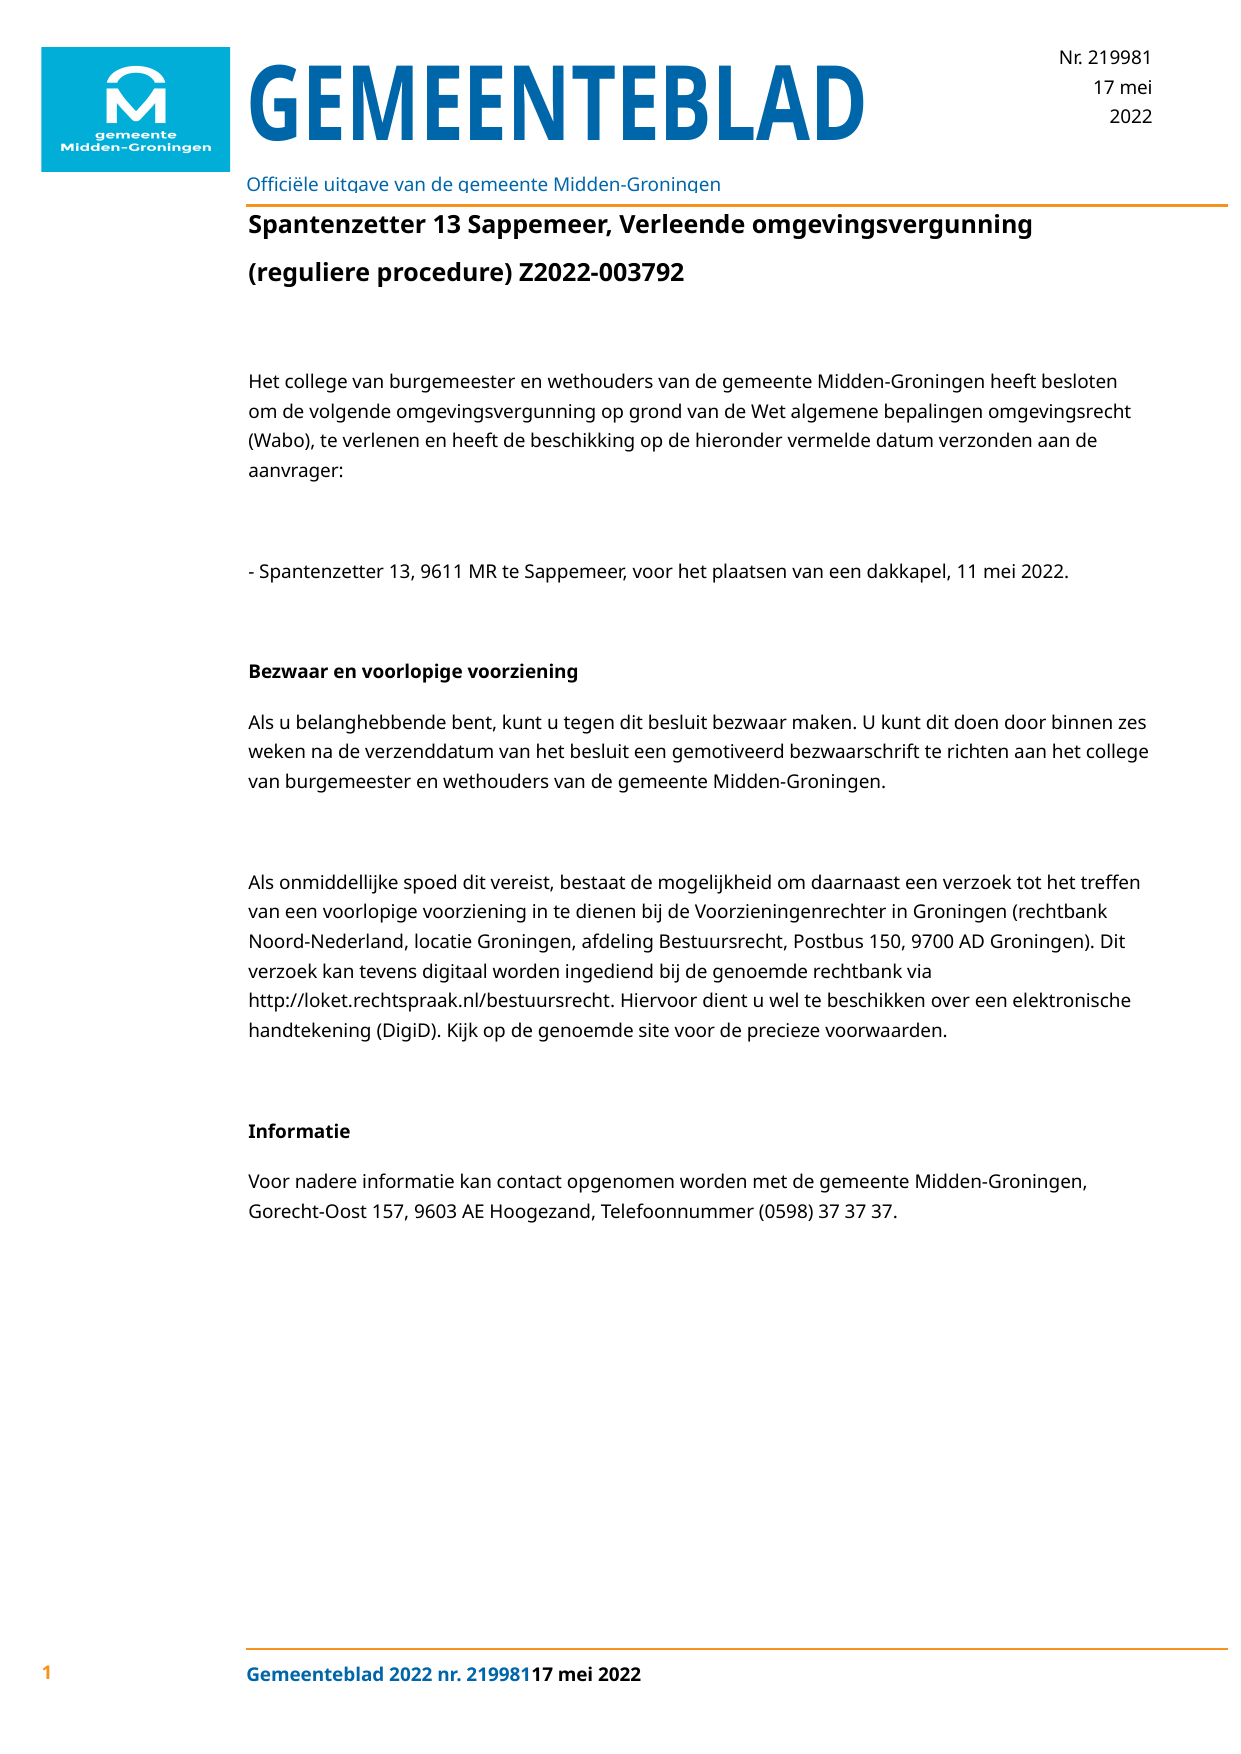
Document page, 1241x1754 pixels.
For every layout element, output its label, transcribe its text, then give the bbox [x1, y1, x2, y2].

text - Spantenzetter 13, 9611 MR te Sappemeer, voor het plaatsen van een dakkapel, 11 mei 2022. [248, 558, 1152, 584]
text Het college van burgemeester en wethouders van de gemeente Midden-Groningen heeft besloten om de volgende omgevingsvergunning op grond van de Wet algemene bepalingen omgevingsrecht (Wabo), te verlenen en heeft de beschikking op de hieronder vermelde datum verzonden aan de aanvrager: [248, 368, 1152, 483]
text Spantenzetter 13 Sappemeer, Verleende omgevingsvergunning (reguliere procedure) Z2022-003792 [248, 207, 1152, 288]
picture [108, 66, 164, 82]
text Als u belanghebbende bent, kunt u tegen dit besluit bezwaar maken. U kunt dit doen door binnen zes weken na de verzenddatum van het besluit een gemotiveerd bezwaarschrift te richten aan het college van burgemeester en wethouders van de gemeente Midden-Groningen. [248, 709, 1152, 794]
text Voor nadere informatie kan contact opgenomen worden met de gemeente Midden-Groningen, Gorecht-Oost 157, 9603 AE Hoogezand, Telefoonnummer (0598) 37 37 37. [248, 1168, 1152, 1224]
text Bezwaar en voorlopige voorziening [248, 659, 1152, 684]
picture [184, 146, 190, 153]
text Informatie [248, 1118, 1152, 1144]
picture [107, 89, 165, 122]
text Als onmiddellijke spoed dit vereist, bestaat de mogelijkheid om daarnaast een verzoek tot het treffen van een voorlopige voorziening in te dienen bij de Voorzieningenrechter in Groningen (rechtbank Noord-Nederland, locatie Groningen, afdeling Bestuursrecht, Postbus 150, 9700 AD Groningen). Dit verzoek kan tevens digitaal worden ingediend bij de genoemde rechtbank via http://loket.rechtspraak.nl/bestuursrecht. Hiervoor dient u wel te beschikken over een elektronische handtekening (DigiD). Kijk op de genoemde site voor de precieze voorwaarden. [248, 869, 1152, 1043]
